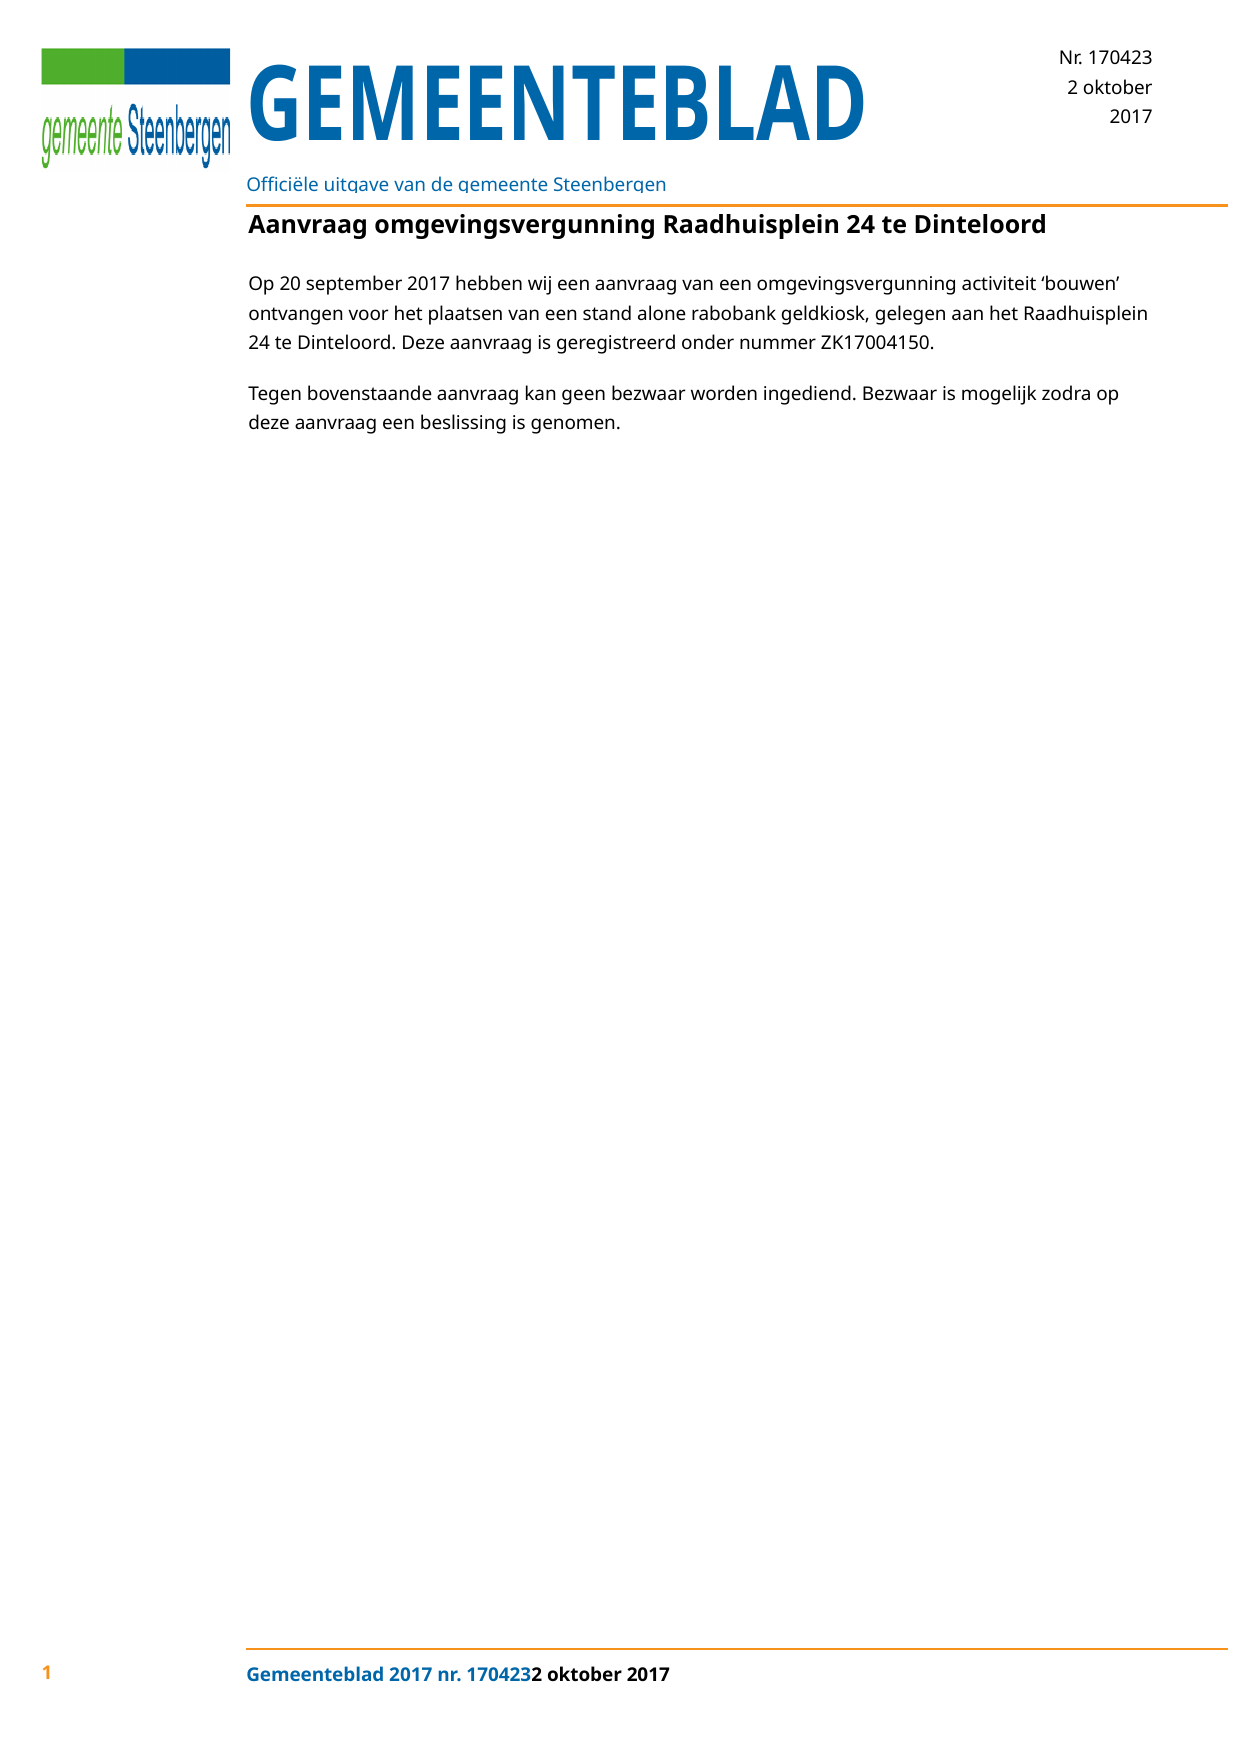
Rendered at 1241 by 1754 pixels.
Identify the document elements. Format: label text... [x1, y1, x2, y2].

text Tegen bovenstaande aanvraag kan geen bezwaar worden ingediend. Bezwaar is mogelijk zodra op deze aanvraag een beslissing is genomen. [248, 380, 1152, 435]
picture [41, 47, 231, 172]
text Aanvraag omgevingsvergunning Raadhuisplein 24 te Dinteloord [248, 207, 1152, 241]
text Op 20 september 2017 hebben wij een aanvraag van een omgevingsvergunning activiteit ‘bouwen’ ontvangen voor het plaatsen van een stand alone rabobank geldkiosk, gelegen aan het Raadhuisplein 24 te Dinteloord. Deze aanvraag is geregistreerd onder nummer ZK17004150. [248, 270, 1152, 355]
